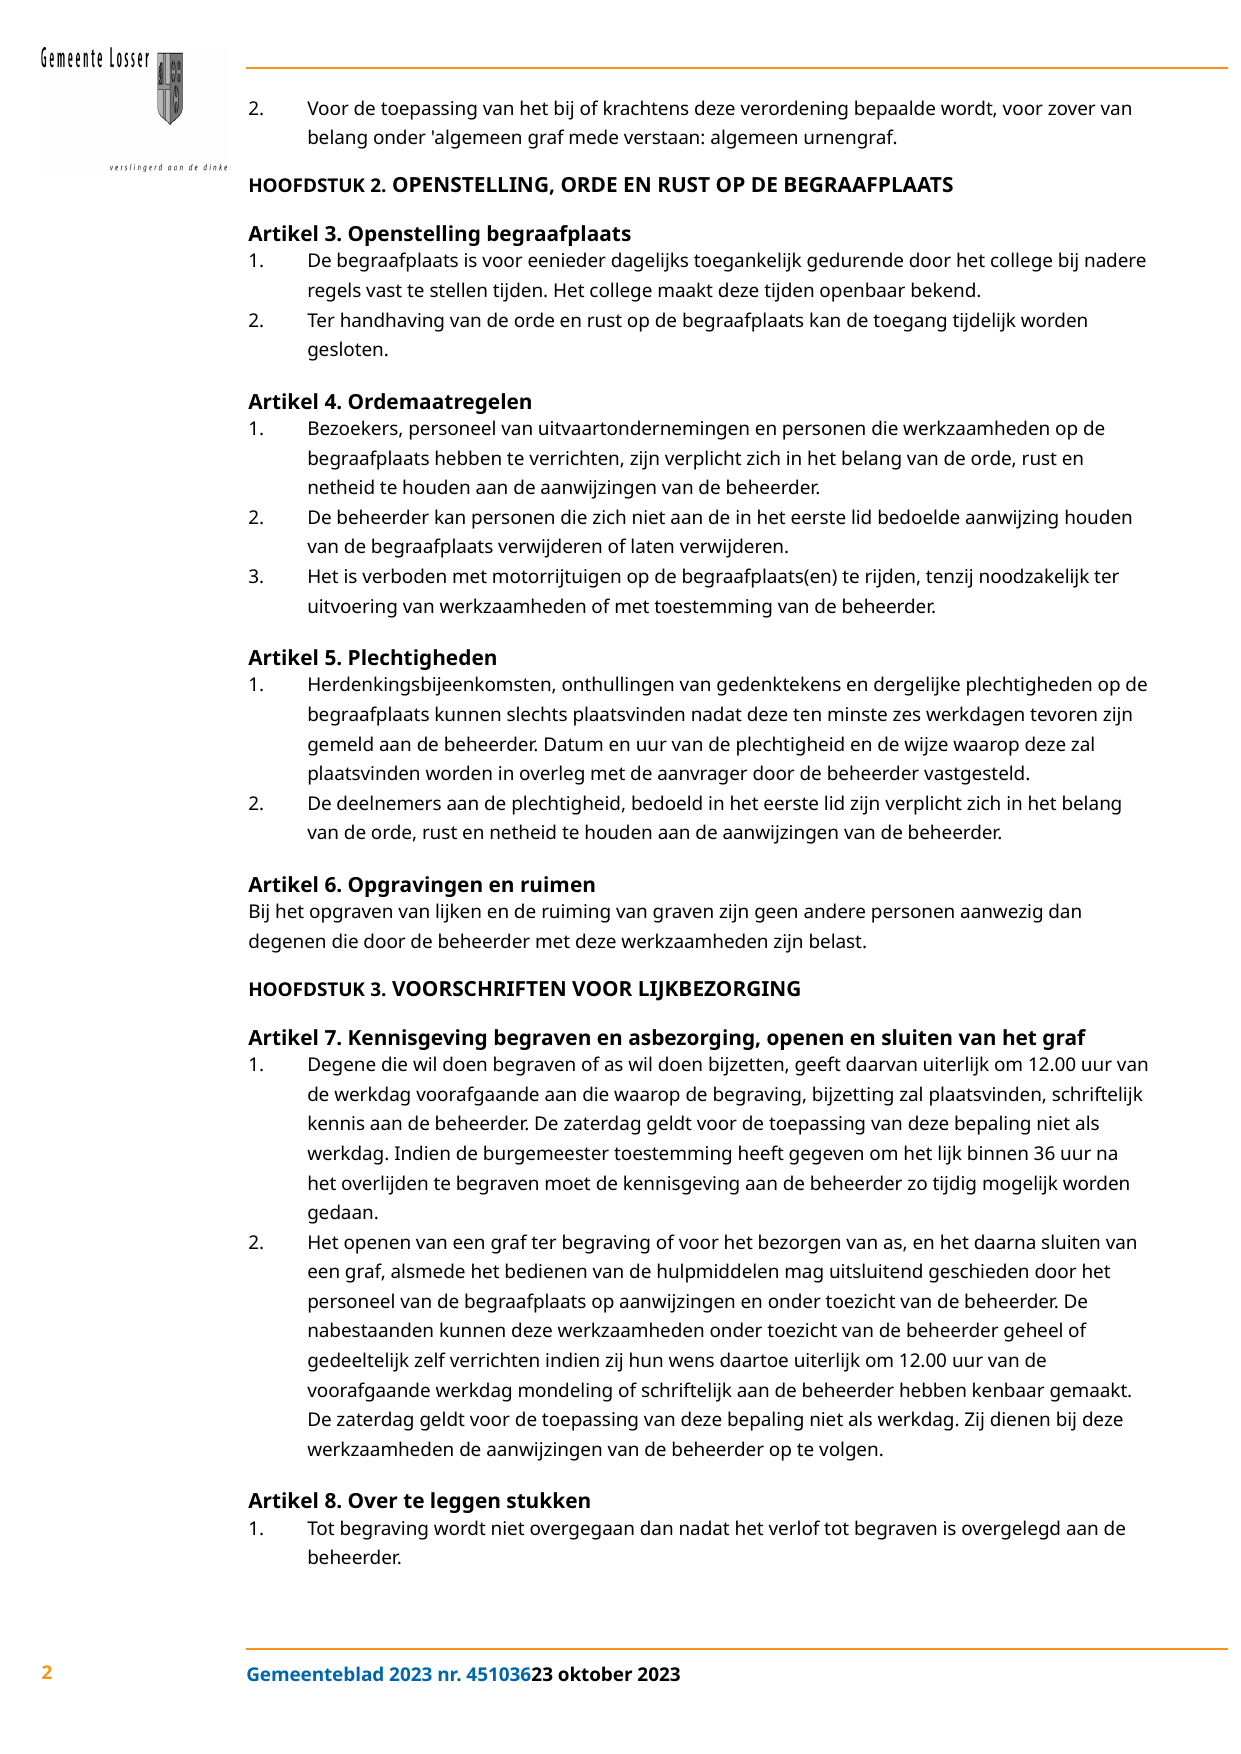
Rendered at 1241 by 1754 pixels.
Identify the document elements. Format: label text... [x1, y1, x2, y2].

list Het openen van een graf ter begraving of voor het bezorgen van as, en het daarna sluiten van een graf, alsmede het bedienen van de hulpmiddelen mag uitsluitend geschieden door het personeel van de begraafplaats op aanwijzingen en onder toezicht van de beheerder. De nabestaanden kunnen deze werkzaamheden onder toezicht van de beheerder geheel of gedeeltelijk zelf verrichten indien zij hun wens daartoe uiterlijk om 12.00 uur van de voorafgaande werkdag mondeling of schriftelijk aan de beheerder hebben kenbaar gemaakt. De zaterdag geldt voor de toepassing van deze bepaling niet als werkdag. Zij dienen bij deze werkzaamheden de aanwijzingen van de beheerder op te volgen. [248, 1229, 1152, 1462]
list Het is verboden met motorrijtuigen op de begraafplaats(en) te rijden, tenzij noodzakelijk ter uitvoering van werkzaamheden of met toestemming van de beheerder. [248, 563, 1152, 618]
text Artikel 6. Opgravingen en ruimen [248, 870, 1152, 898]
text HOOFDSTUK 2. OPENSTELLING, ORDE EN RUST OP DE BEGRAAFPLAATS [248, 170, 1152, 198]
list Voor de toepassing van het bij of krachtens deze verordening bepaalde wordt, voor zover van belang onder 'algemeen graf mede verstaan: algemeen urnengraf. [248, 95, 1152, 150]
picture [41, 47, 231, 172]
text Artikel 7. Kennisgeving begraven en asbezorging, openen en sluiten van het graf [248, 1023, 1152, 1051]
text Artikel 3. Openstelling begraafplaats [248, 219, 1152, 248]
list De begraafplaats is voor eenieder dagelijks toegankelijk gedurende door het college bij nadere regels vast te stellen tijden. Het college maakt deze tijden openbaar bekend. [248, 248, 1152, 303]
list Herdenkingsbijeenkomsten, onthullingen van gedenktekens en dergelijke plechtigheden op de begraafplaats kunnen slechts plaatsvinden nadat deze ten minste zes werkdagen tevoren zijn gemeld aan de beheerder. Datum en uur van de plechtigheid en de wijze waarop deze zal plaatsvinden worden in overleg met de aanvrager door de beheerder vastgesteld. [248, 672, 1152, 786]
text HOOFDSTUK 3. VOORSCHRIFTEN VOOR LIJKBEZORGING [248, 974, 1152, 1002]
text Artikel 8. Over te leggen stukken [248, 1486, 1152, 1515]
list Tot begraving wordt niet overgegaan dan nadat het verlof tot begraven is overgelegd aan de beheerder. [248, 1515, 1152, 1570]
list Bezoekers, personeel van uitvaartondernemingen en personen die werkzaamheden op de begraafplaats hebben te verrichten, zijn verplicht zich in het belang van de orde, rust en netheid te houden aan de aanwijzingen van de beheerder. [248, 415, 1152, 500]
list De beheerder kan personen die zich niet aan de in het eerste lid bedoelde aanwijzing houden van de begraafplaats verwijderen of laten verwijderen. [248, 504, 1152, 559]
text Artikel 5. Plechtigheden [248, 643, 1152, 672]
text Artikel 4. Ordemaatregelen [248, 387, 1152, 415]
list Ter handhaving van de orde en rust op de begraafplaats kan de toegang tijdelijk worden gesloten. [248, 307, 1152, 362]
list De deelnemers aan de plechtigheid, bedoeld in het eerste lid zijn verplicht zich in het belang van de orde, rust en netheid te houden aan de aanwijzingen van de beheerder. [248, 790, 1152, 845]
list Degene die wil doen begraven of as wil doen bijzetten, geeft daarvan uiterlijk om 12.00 uur van de werkdag voorafgaande aan die waarop de begraving, bijzetting zal plaatsvinden, schriftelijk kennis aan de beheerder. De zaterdag geldt voor de toepassing van deze bepaling niet als werkdag. Indien de burgemeester toestemming heeft gegeven om het lijk binnen 36 uur na het overlijden te begraven moet de kennisgeving aan de beheerder zo tijdig mogelijk worden gedaan. [248, 1051, 1152, 1225]
text Bij het opgraven van lijken en de ruiming van graven zijn geen andere personen aanwezig dan degenen die door de beheerder met deze werkzaamheden zijn belast. [248, 898, 1152, 954]
